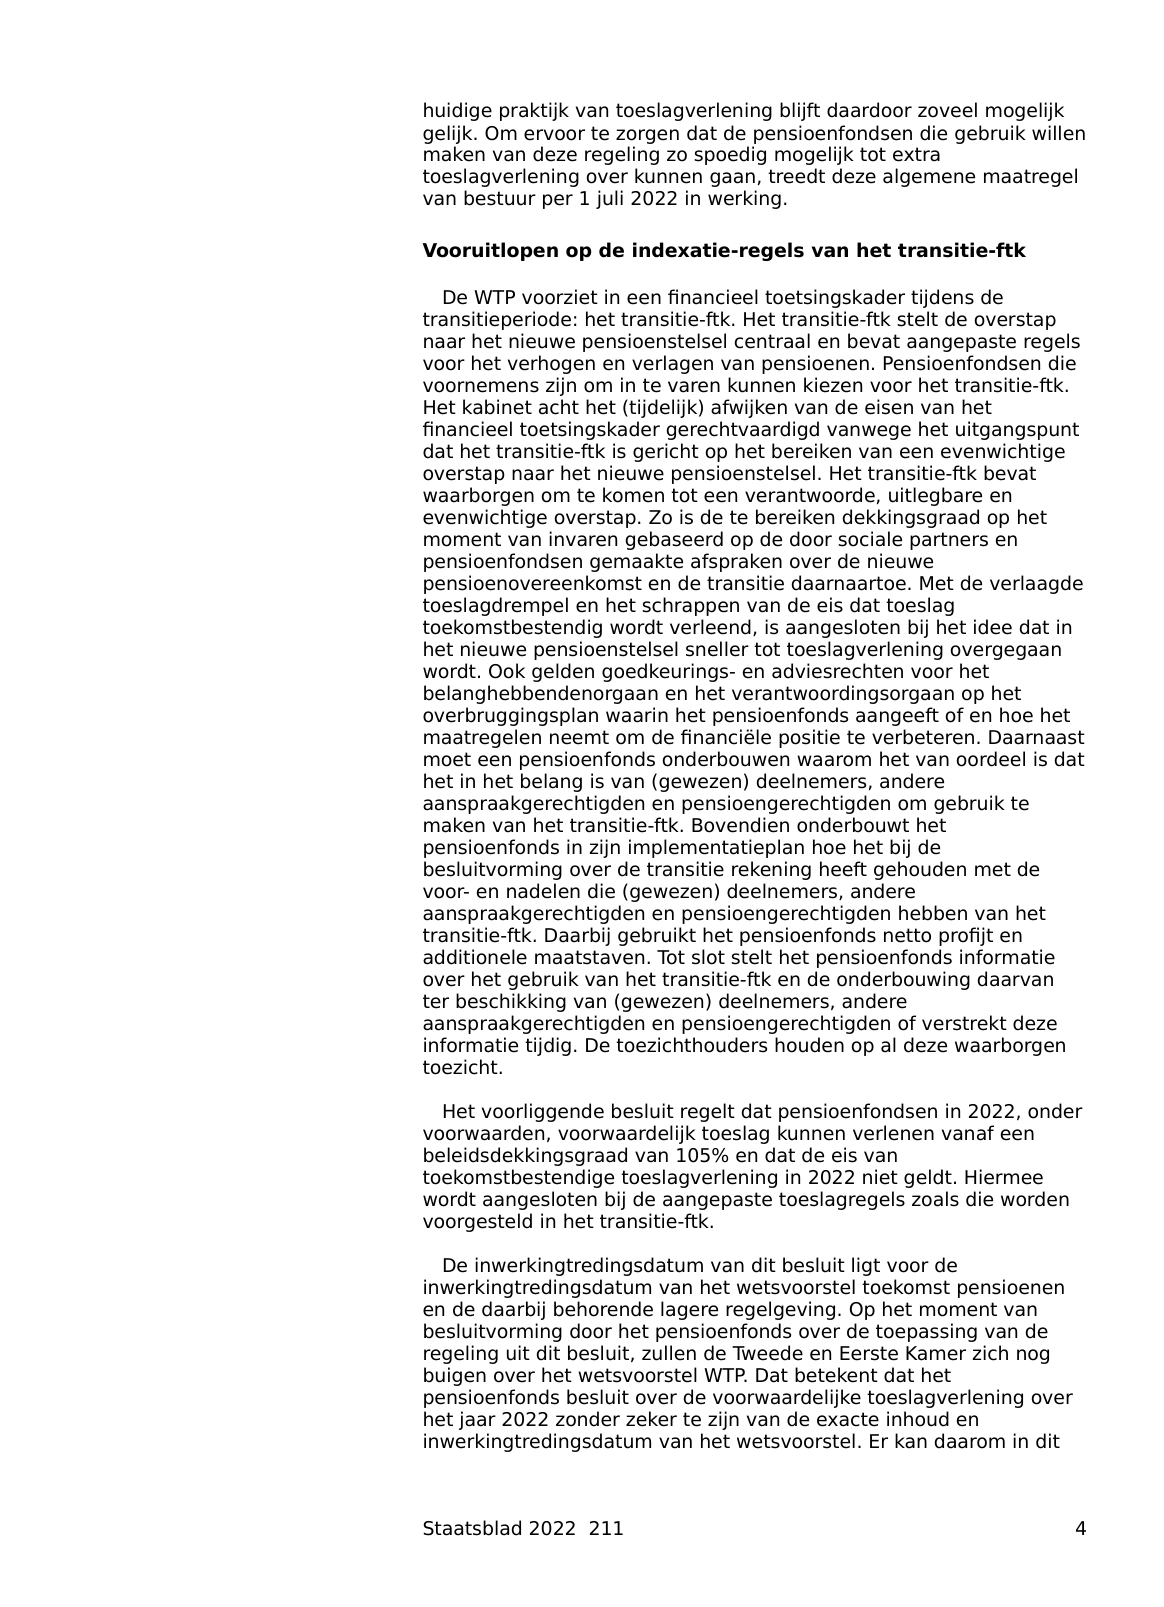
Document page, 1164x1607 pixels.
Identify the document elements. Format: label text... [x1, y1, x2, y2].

text Het voorliggende besluit regelt dat pensioenfondsen in 2022, onder voorwaarden, voorwaardelijk toeslag kunnen verlenen vanaf een beleidsdekkingsgraad van 105% en dat de eis van toekomstbestendige toeslagverlening in 2022 niet geldt. Hiermee wordt aangesloten bij de aangepaste toeslagregels zoals die worden voorgesteld in het transitie-ftk. [422, 1101, 1087, 1233]
text huidige praktijk van toeslagverlening blijft daardoor zoveel mogelijk gelijk. Om ervoor te zorgen dat de pensioenfondsen die gebruik willen maken van deze regeling zo spoedig mogelijk tot extra toeslagverlening over kunnen gaan, treedt deze algemene maatregel van bestuur per 1 juli 2022 in werking. [422, 100, 1087, 210]
text De WTP voorziet in een financieel toetsingskader tijdens de transitieperiode: het transitie-ftk. Het transitie-ftk stelt de overstap naar het nieuwe pensioenstelsel centraal en bevat aangepaste regels voor het verhogen en verlagen van pensioenen. Pensioenfondsen die voornemens zijn om in te varen kunnen kiezen voor het transitie-ftk. Het kabinet acht het (tijdelijk) afwijken van de eisen van het financieel toetsingskader gerechtvaardigd vanwege het uitgangspunt dat het transitie-ftk is gericht op het bereiken van een evenwichtige overstap naar het nieuwe pensioenstelsel. Het transitie-ftk bevat waarborgen om te komen tot een verantwoorde, uitlegbare en evenwichtige overstap. Zo is de te bereiken dekkingsgraad op het moment van invaren gebaseerd op de door sociale partners en pensioenfondsen gemaakte afspraken over de nieuwe pensioenovereenkomst en de transitie daarnaartoe. Met de verlaagde toeslagdrempel en het schrappen van de eis dat toeslag toekomstbestendig wordt verleend, is aangesloten bij het idee dat in het nieuwe pensioenstelsel sneller tot toeslagverlening overgegaan wordt. Ook gelden goedkeurings- en adviesrechten voor het belanghebbendenorgaan en het verantwoordingsorgaan op het overbruggingsplan waarin het pensioenfonds aangeeft of en hoe het maatregelen neemt om de financiële positie te verbeteren. Daarnaast moet een pensioenfonds onderbouwen waarom het van oordeel is dat het in het belang is van (gewezen) deelnemers, andere aanspraakgerechtigden en pensioengerechtigden om gebruik te maken van het transitie-ftk. Bovendien onderbouwt het pensioenfonds in zijn implementatieplan hoe het bij de besluitvorming over de transitie rekening heeft gehouden met de voor- en nadelen die (gewezen) deelnemers, andere aanspraakgerechtigden en pensioengerechtigden hebben van het transitie-ftk. Daarbij gebruikt het pensioenfonds netto profijt en additionele maatstaven. Tot slot stelt het pensioenfonds informatie over het gebruik van het transitie-ftk en de onderbouwing daarvan ter beschikking van (gewezen) deelnemers, andere aanspraakgerechtigden en pensioengerechtigden of verstrekt deze informatie tijdig. De toezichthouders houden op al deze waarborgen toezicht. [422, 287, 1087, 1078]
text De inwerkingtredingsdatum van dit besluit ligt voor de inwerkingtredingsdatum van het wetsvoorstel toekomst pensioenen en de daarbij behorende lagere regelgeving. Op het moment van besluitvorming door het pensioenfonds over de toepassing van de regeling uit dit besluit, zullen de Tweede en Eerste Kamer zich nog buigen over het wetsvoorstel WTP. Dat betekent dat het pensioenfonds besluit over de voorwaardelijke toeslagverlening over het jaar 2022 zonder zeker te zijn van de exacte inhoud en inwerkingtredingsdatum van het wetsvoorstel. Er kan daarom in dit [422, 1255, 1087, 1453]
subtitle Vooruitlopen op de indexatie-regels van het transitie-ftk [422, 240, 1087, 262]
